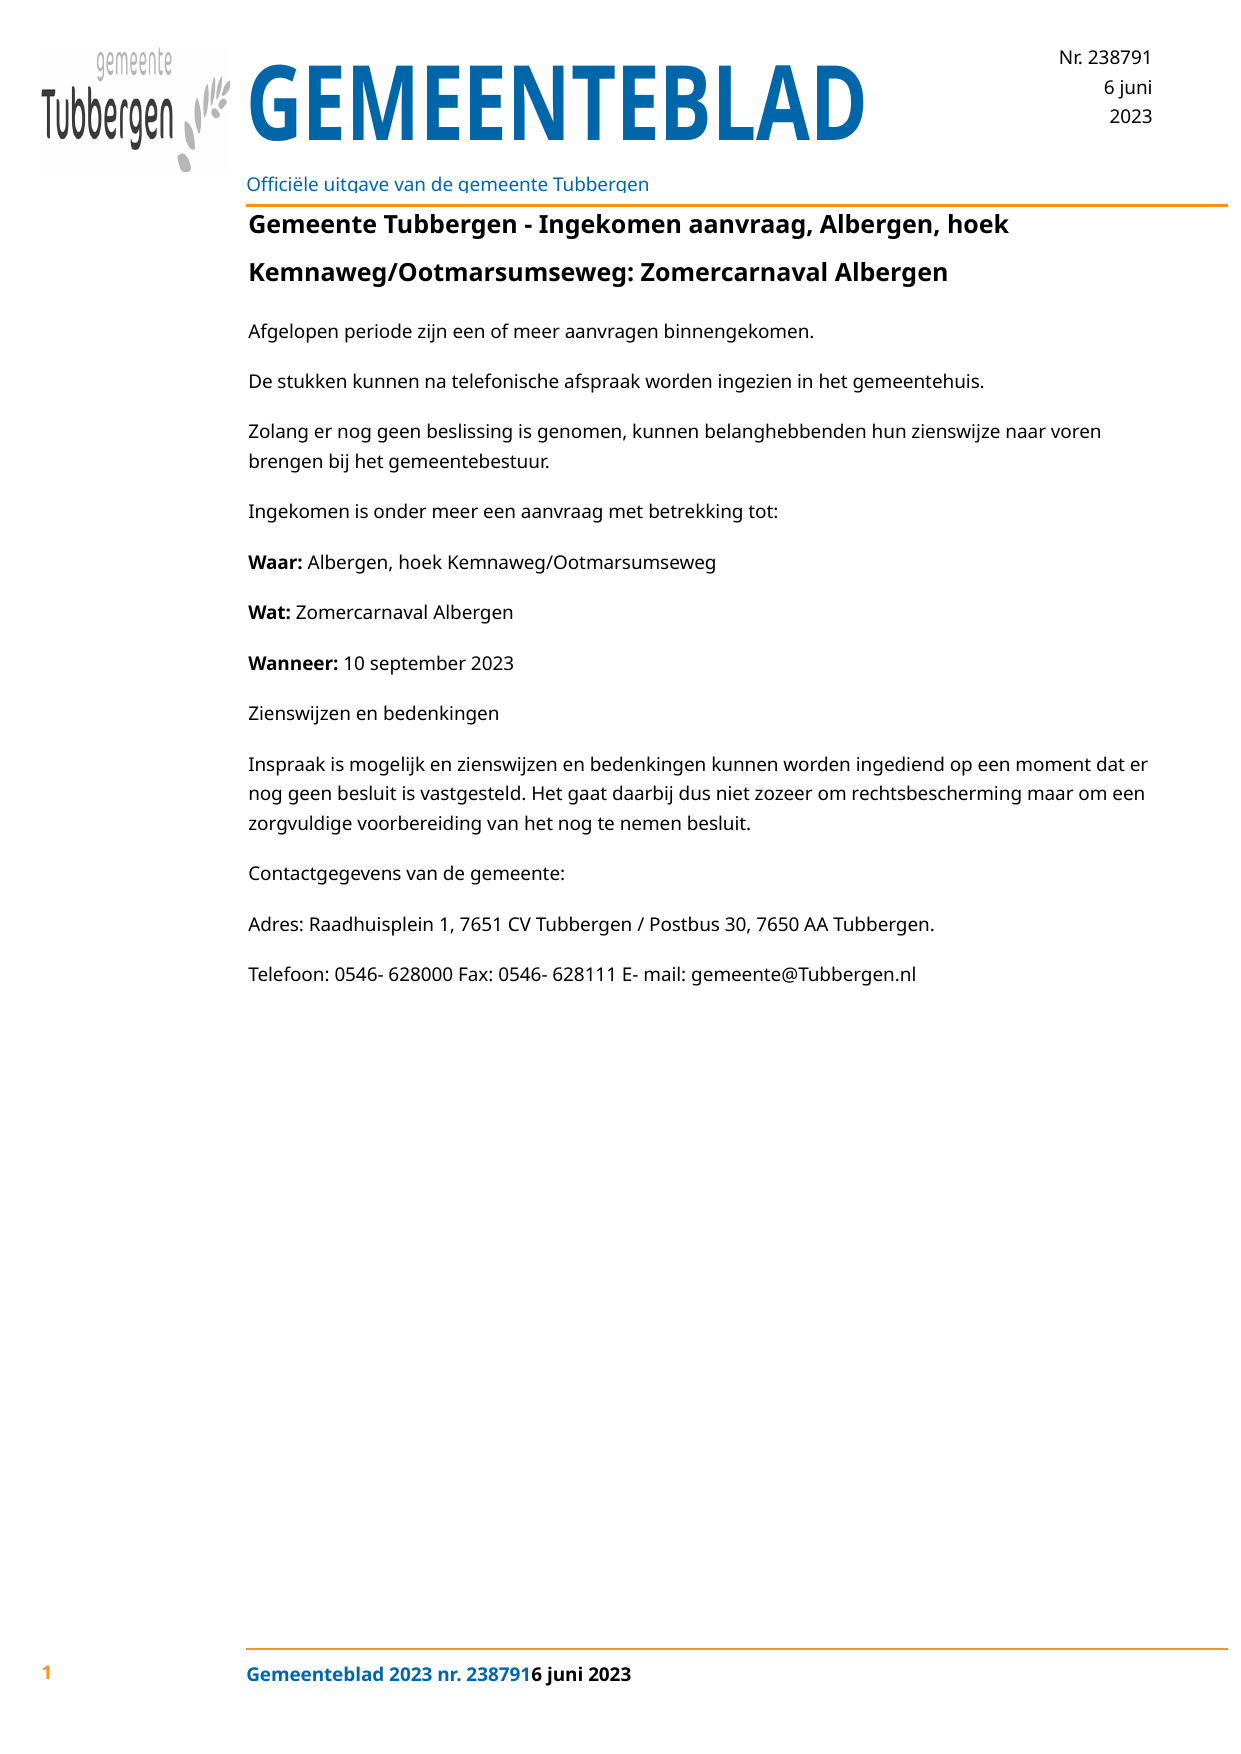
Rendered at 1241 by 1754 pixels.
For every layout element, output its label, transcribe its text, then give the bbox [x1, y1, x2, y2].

text Ingekomen is onder meer een aanvraag met betrekking tot: [248, 499, 1152, 524]
text Wanneer: 10 september 2023 [248, 650, 1152, 676]
text Adres: Raadhuisplein 1, 7651 CV Tubbergen / Postbus 30, 7650 AA Tubbergen. [248, 911, 1152, 937]
text Wat: Zomercarnaval Albergen [248, 599, 1152, 625]
text Zienswijzen en bedenkingen [248, 700, 1152, 726]
text Gemeente Tubbergen - Ingekomen aanvraag, Albergen, hoek Kemnaweg/Ootmarsumseweg: Zomercarnaval Albergen [248, 207, 1152, 288]
text Inspraak is mogelijk en zienswijzen en bedenkingen kunnen worden ingediend op een moment dat er nog geen besluit is vastgesteld. Het gaat daarbij dus niet zozeer om rechtsbescherming maar om een zorgvuldige voorbereiding van het nog te nemen besluit. [248, 751, 1152, 836]
picture [41, 47, 231, 172]
text Afgelopen periode zijn een of meer aanvragen binnengekomen. [248, 318, 1152, 344]
text De stukken kunnen na telefonische afspraak worden ingezien in het gemeentehuis. [248, 368, 1152, 394]
text Zolang er nog geen beslissing is genomen, kunnen belanghebbenden hun zienswijze naar voren brengen bij het gemeentebestuur. [248, 419, 1152, 474]
text Contactgegevens van de gemeente: [248, 860, 1152, 886]
text Telefoon: 0546- 628000 Fax: 0546- 628111 E- mail: gemeente@Tubbergen.nl [248, 961, 1152, 987]
text Waar: Albergen, hoek Kemnaweg/Ootmarsumseweg [248, 549, 1152, 575]
